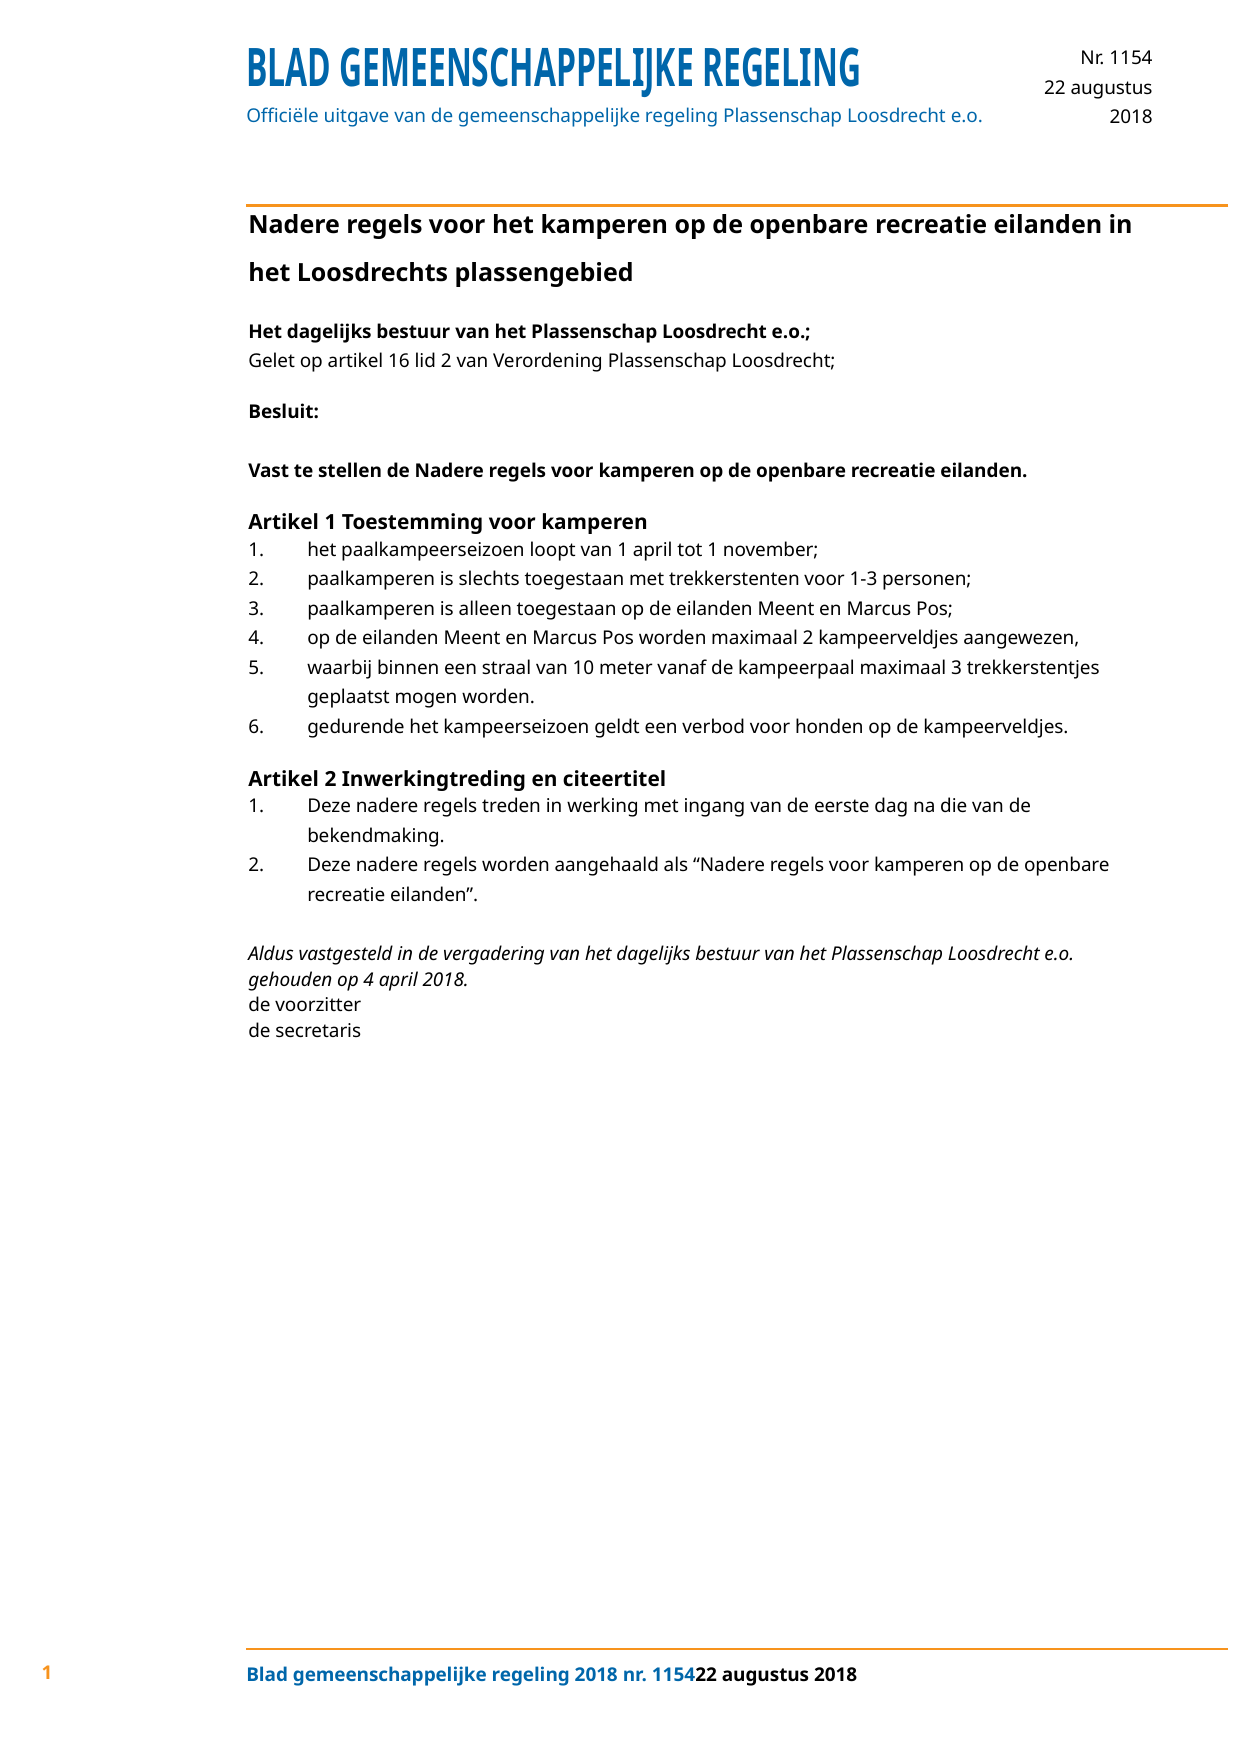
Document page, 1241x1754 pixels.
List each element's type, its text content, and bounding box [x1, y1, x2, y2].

text Vast te stellen de Nadere regels voor kamperen op de openbare recreatie eilanden. [248, 457, 1152, 483]
text Artikel 2 Inwerkingtreding en citeertitel [248, 764, 1152, 792]
text Artikel 1 Toestemming voor kamperen [248, 507, 1152, 536]
text Aldus vastgesteld in de vergadering van het dagelijks bestuur van het Plassenschap Loosdrecht e.o. gehouden op 4 april 2018. [248, 940, 1152, 992]
list Deze nadere regels worden aangehaald als “Nadere regels voor kamperen op de openbare recreatie eilanden”. [248, 851, 1152, 907]
picture [41, 47, 231, 172]
text Het dagelijks bestuur van het Plassenschap Loosdrecht e.o.; [248, 318, 1152, 344]
text Gelet op artikel 16 lid 2 van Verordening Plassenschap Loosdrecht; [248, 347, 1152, 373]
text Nadere regels voor het kamperen op de openbare recreatie eilanden in het Loosdrechts plassengebied [248, 207, 1152, 288]
list het paalkampeerseizoen loopt van 1 april tot 1 november; [248, 536, 1152, 562]
text de secretaris [248, 1017, 1152, 1043]
list paalkamperen is alleen toegestaan op de eilanden Meent en Marcus Pos; [248, 595, 1152, 621]
list paalkamperen is slechts toegestaan met trekkerstenten voor 1-3 personen; [248, 565, 1152, 591]
text de voorzitter [248, 992, 1152, 1017]
text Besluit: [248, 398, 1152, 423]
list waarbij binnen een straal van 10 meter vanaf de kampeerpaal maximaal 3 trekkerstentjes geplaatst mogen worden. [248, 654, 1152, 709]
list Deze nadere regels treden in werking met ingang van de eerste dag na die van de bekendmaking. [248, 792, 1152, 847]
list gedurende het kampeerseizoen geldt een verbod voor honden op de kampeerveldjes. [248, 713, 1152, 739]
list op de eilanden Meent en Marcus Pos worden maximaal 2 kampeerveldjes aangewezen, [248, 624, 1152, 650]
